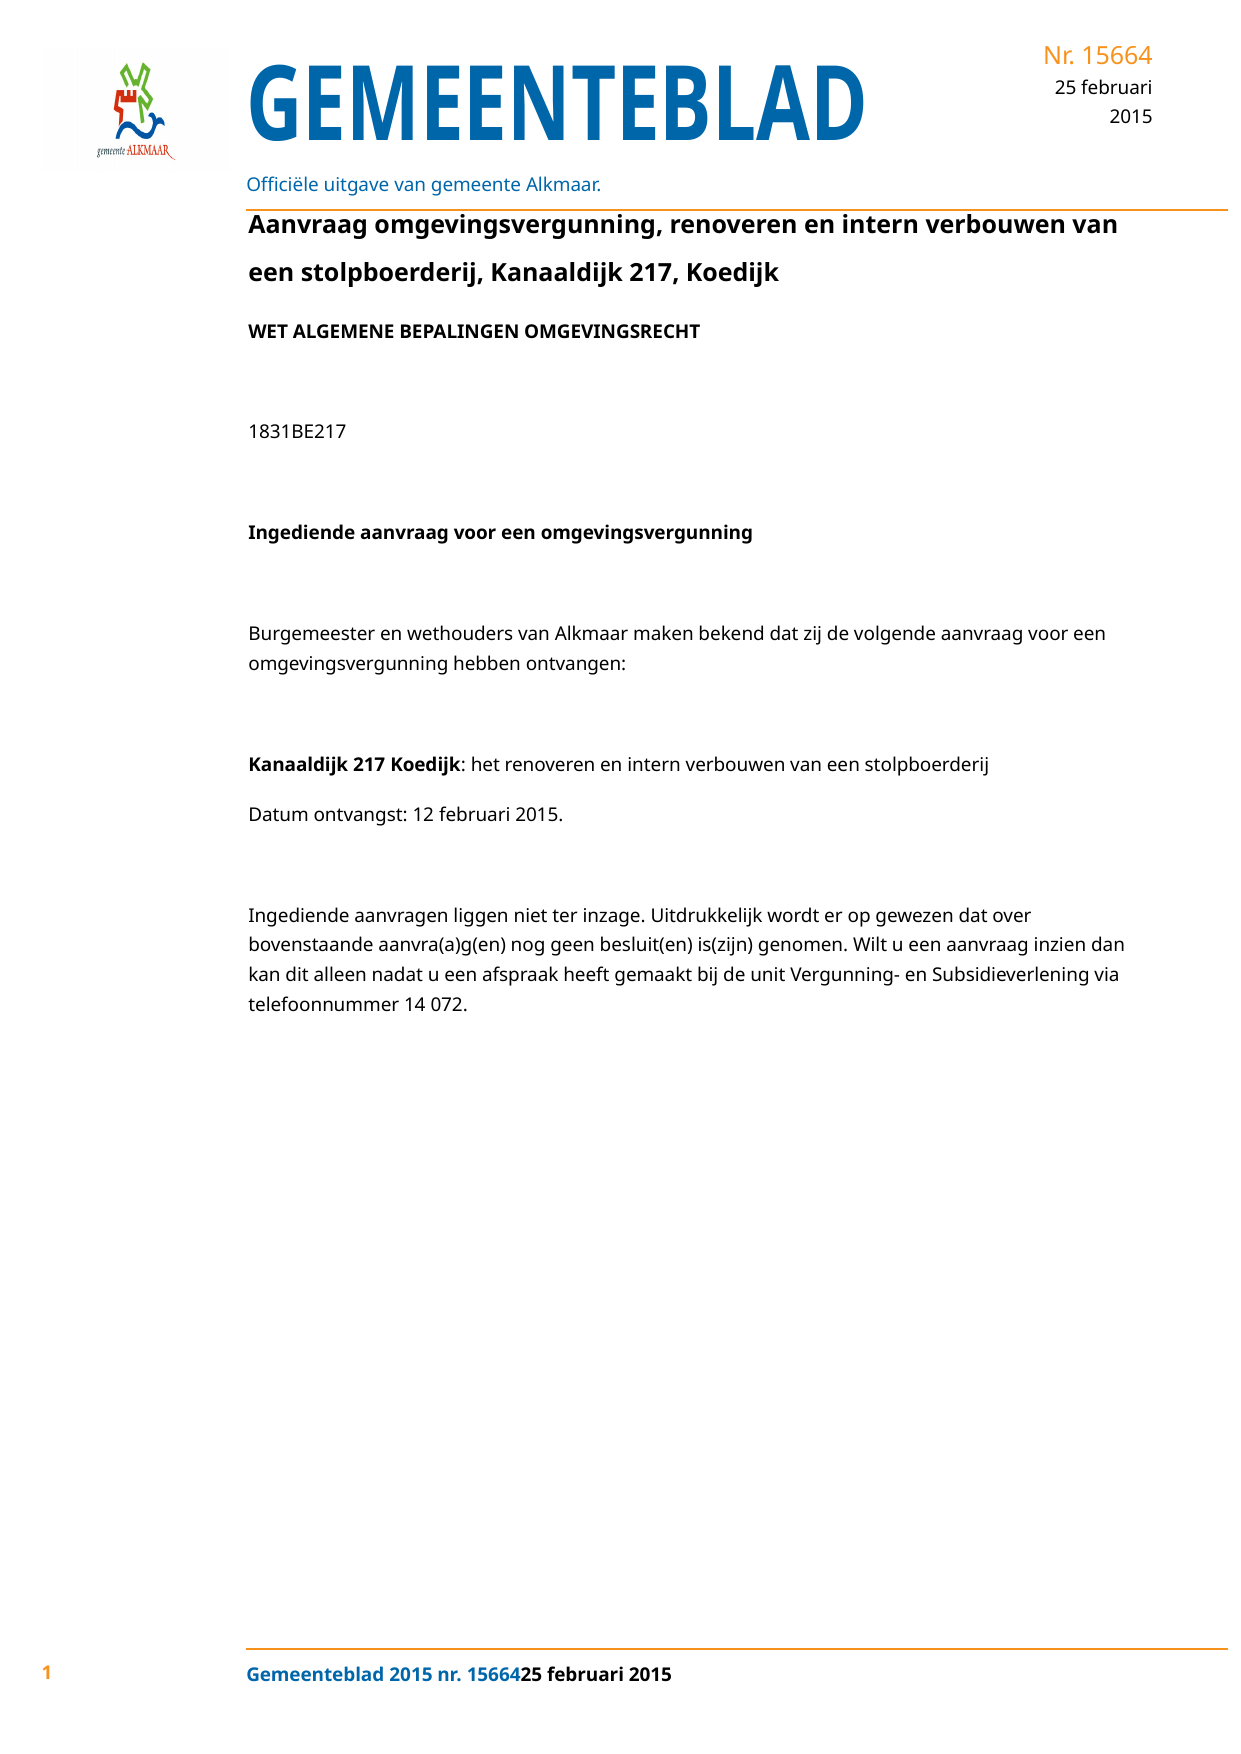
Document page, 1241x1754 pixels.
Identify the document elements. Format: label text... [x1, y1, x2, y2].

text WET ALGEMENE BEPALINGEN OMGEVINGSRECHT [248, 318, 1152, 344]
text Aanvraag omgevingsvergunning, renoveren en intern verbouwen van een stolpboerderij, Kanaaldijk 217, Koedijk [248, 211, 1152, 288]
text Ingediende aanvraag voor een omgevingsvergunning [248, 519, 1152, 545]
text 1831BE217 [248, 419, 1152, 444]
text Burgemeester en wethouders van Alkmaar maken bekend dat zij de volgende aanvraag voor een omgevingsvergunning hebben ontvangen: [248, 620, 1152, 676]
text Kanaaldijk 217 Koedijk: het renoveren en intern verbouwen van een stolpboerderij [248, 751, 1152, 777]
text Datum ontvangst: 12 februari 2015. [248, 801, 1152, 827]
text Ingediende aanvragen liggen niet ter inzage. Uitdrukkelijk wordt er op gewezen dat over bovenstaande aanvra(a)g(en) nog geen besluit(en) is(zijn) genomen. Wilt u een aanvraag inzien dan kan dit alleen nadat u een afspraak heeft gemaakt bij de unit Vergunning- en Subsidieverlening via telefoonnummer 14 072. [248, 902, 1152, 1017]
picture [41, 47, 231, 172]
